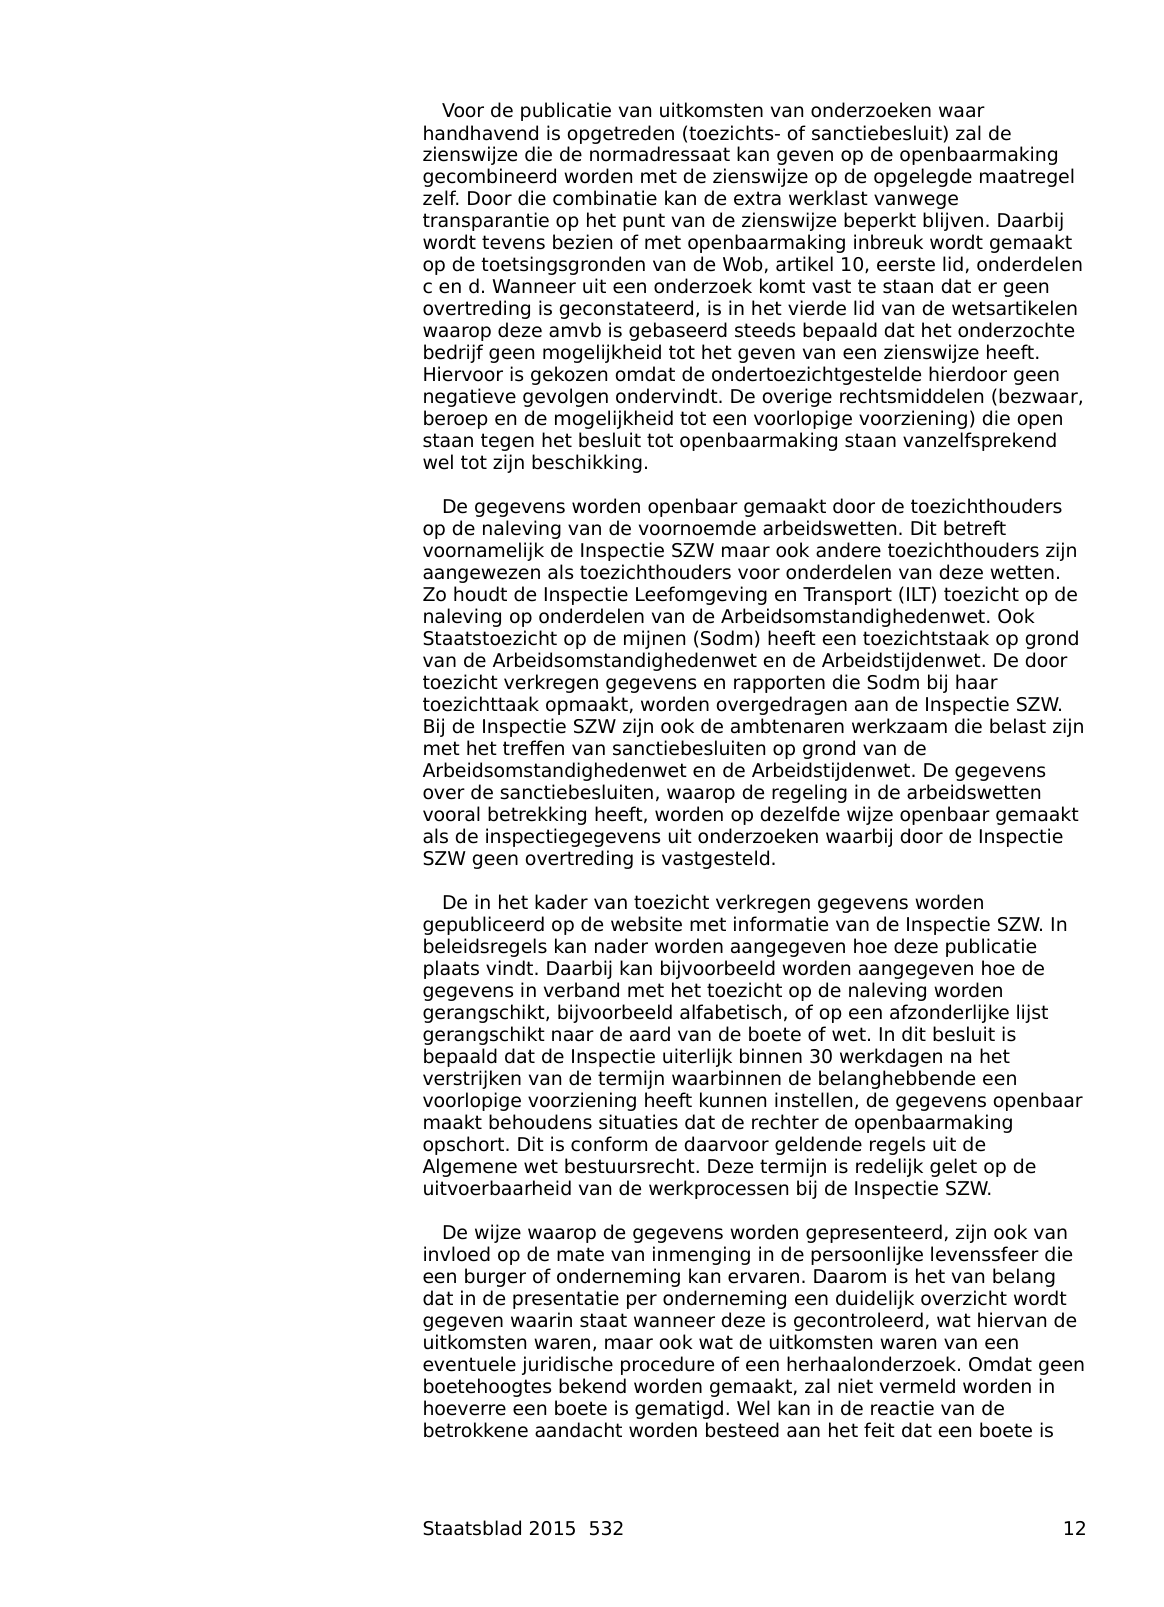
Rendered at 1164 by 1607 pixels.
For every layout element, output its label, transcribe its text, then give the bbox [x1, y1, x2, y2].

text De in het kader van toezicht verkregen gegevens worden gepubliceerd op de website met informatie van de Inspectie SZW. In beleidsregels kan nader worden aangegeven hoe deze publicatie plaats vindt. Daarbij kan bijvoorbeeld worden aangegeven hoe de gegevens in verband met het toezicht op de naleving worden gerangschikt, bijvoorbeeld alfabetisch, of op een afzonderlijke lijst gerangschikt naar de aard van de boete of wet. In dit besluit is bepaald dat de Inspectie uiterlijk binnen 30 werkdagen na het verstrijken van de termijn waarbinnen de belanghebbende een voorlopige voorziening heeft kunnen instellen, de gegevens openbaar maakt behoudens situaties dat de rechter de openbaarmaking opschort. Dit is conform de daarvoor geldende regels uit de Algemene wet bestuursrecht. Deze termijn is redelijk gelet op de uitvoerbaarheid van de werkprocessen bij de Inspectie SZW. [422, 892, 1087, 1200]
text Voor de publicatie van uitkomsten van onderzoeken waar handhavend is opgetreden (toezichts- of sanctiebesluit) zal de zienswijze die de normadressaat kan geven op de openbaarmaking gecombineerd worden met de zienswijze op de opgelegde maatregel zelf. Door die combinatie kan de extra werklast vanwege transparantie op het punt van de zienswijze beperkt blijven. Daarbij wordt tevens bezien of met openbaarmaking inbreuk wordt gemaakt op de toetsingsgronden van de Wob, artikel 10, eerste lid, onderdelen c en d. Wanneer uit een onderzoek komt vast te staan dat er geen overtreding is geconstateerd, is in het vierde lid van de wetsartikelen waarop deze amvb is gebaseerd steeds bepaald dat het onderzochte bedrijf geen mogelijkheid tot het geven van een zienswijze heeft. Hiervoor is gekozen omdat de ondertoezichtgestelde hierdoor geen negatieve gevolgen ondervindt. De overige rechtsmiddelen (bezwaar, beroep en de mogelijkheid tot een voorlopige voorziening) die open staan tegen het besluit tot openbaarmaking staan vanzelfsprekend wel tot zijn beschikking. [422, 100, 1087, 474]
text De wijze waarop de gegevens worden gepresenteerd, zijn ook van invloed op de mate van inmenging in de persoonlijke levenssfeer die een burger of onderneming kan ervaren. Daarom is het van belang dat in de presentatie per onderneming een duidelijk overzicht wordt gegeven waarin staat wanneer deze is gecontroleerd, wat hiervan de uitkomsten waren, maar ook wat de uitkomsten waren van een eventuele juridische procedure of een herhaalonderzoek. Omdat geen boetehoogtes bekend worden gemaakt, zal niet vermeld worden in hoeverre een boete is gematigd. Wel kan in de reactie van de betrokkene aandacht worden besteed aan het feit dat een boete is [422, 1222, 1087, 1442]
text De gegevens worden openbaar gemaakt door de toezichthouders op de naleving van de voornoemde arbeidswetten. Dit betreft voornamelijk de Inspectie SZW maar ook andere toezichthouders zijn aangewezen als toezichthouders voor onderdelen van deze wetten. Zo houdt de Inspectie Leefomgeving en Transport (ILT) toezicht op de naleving op onderdelen van de Arbeidsomstandighedenwet. Ook Staatstoezicht op de mijnen (Sodm) heeft een toezichtstaak op grond van de Arbeidsomstandighedenwet en de Arbeidstijdenwet. De door toezicht verkregen gegevens en rapporten die Sodm bij haar toezichttaak opmaakt, worden overgedragen aan de Inspectie SZW. Bij de Inspectie SZW zijn ook de ambtenaren werkzaam die belast zijn met het treffen van sanctiebesluiten op grond van de Arbeidsomstandighedenwet en de Arbeidstijdenwet. De gegevens over de sanctiebesluiten, waarop de regeling in de arbeidswetten vooral betrekking heeft, worden op dezelfde wijze openbaar gemaakt als de inspectiegegevens uit onderzoeken waarbij door de Inspectie SZW geen overtreding is vastgesteld. [422, 496, 1087, 870]
